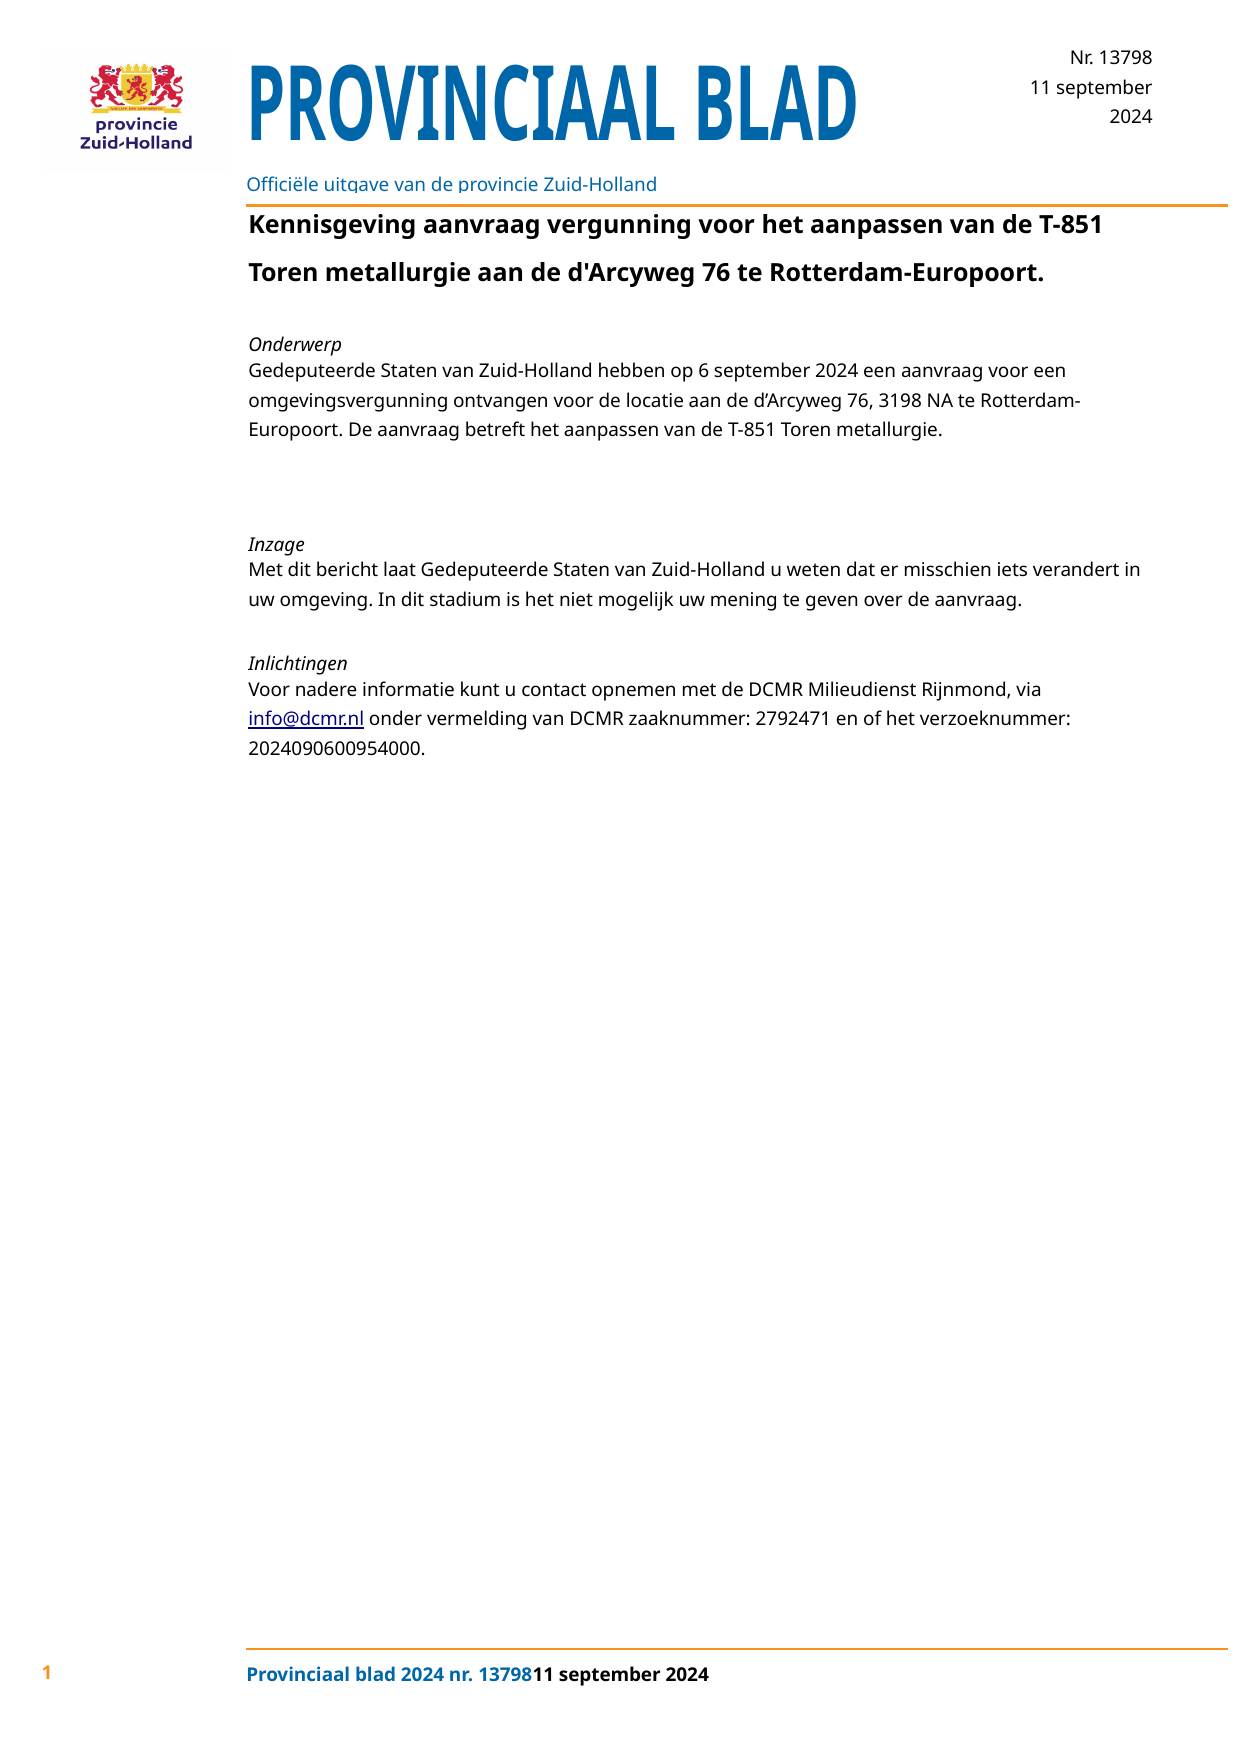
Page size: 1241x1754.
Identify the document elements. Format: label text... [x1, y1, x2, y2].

text Kennisgeving aanvraag vergunning voor het aanpassen van de T-851 Toren metallurgie aan de d'Arcyweg 76 te Rotterdam-Europoort. [248, 207, 1152, 288]
text Inzage [248, 531, 1152, 556]
picture [41, 47, 231, 172]
text Onderwerp [248, 331, 1152, 357]
text Met dit bericht laat Gedeputeerde Staten van Zuid-Holland u weten dat er misschien iets verandert in uw omgeving. In dit stadium is het niet mogelijk uw mening te geven over de aanvraag. [248, 556, 1152, 612]
text Gedeputeerde Staten van Zuid-Holland hebben op 6 september 2024 een aanvraag voor een omgevingsvergunning ontvangen voor de locatie aan de d’Arcyweg 76, 3198 NA te Rotterdam-Europoort. De aanvraag betreft het aanpassen van de T-851 Toren metallurgie. [248, 357, 1152, 442]
text Voor nadere informatie kunt u contact opnemen met de DCMR Milieudienst Rijnmond, via info@dcmr.nl onder vermelding van DCMR zaaknummer: 2792471 en of het verzoeknummer: 2024090600954000. [248, 676, 1152, 761]
text Inlichtingen [248, 650, 1152, 676]
